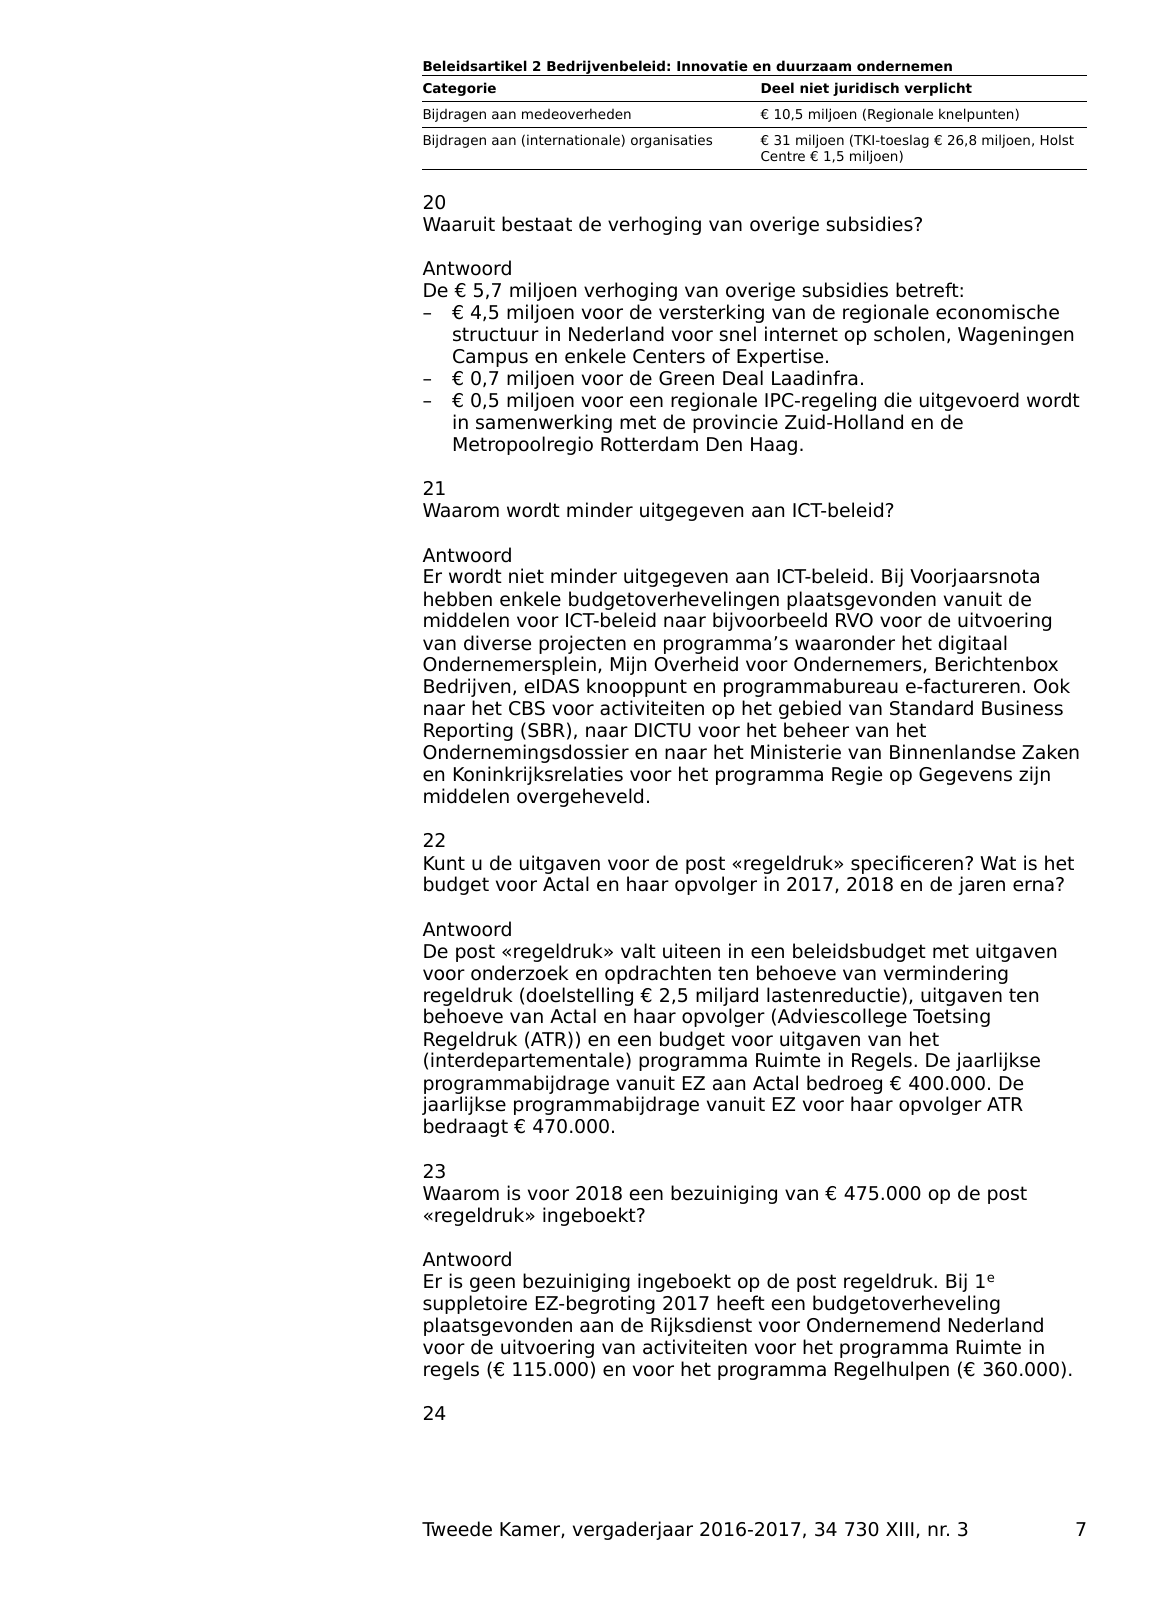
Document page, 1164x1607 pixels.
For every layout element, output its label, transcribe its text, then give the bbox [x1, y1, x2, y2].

table_cell Bijdragen aan medeoverheden [422, 102, 754, 127]
text Antwoord [422, 544, 1087, 566]
text Er wordt niet minder uitgegeven aan ICT-beleid. Bij Voorjaarsnota hebben enkele budgetoverhevelingen plaatsgevonden vanuit de middelen voor ICT-beleid naar bijvoorbeeld RVO voor de uitvoering van diverse projecten en programma’s waaronder het digitaal Ondernemersplein, Mijn Overheid voor Ondernemers, Berichtenbox Bedrijven, eIDAS knooppunt en programmabureau e-factureren. Ook naar het CBS voor activiteiten op het gebied van Standard Business Reporting (SBR), naar DICTU voor het beheer van het Ondernemingsdossier en naar het Ministerie van Binnenlandse Zaken en Koninkrijksrelaties voor het programma Regie op Gegevens zijn middelen overgeheveld. [422, 566, 1087, 808]
text – € 0,5 miljoen voor een regionale IPC-regeling die uitgevoerd wordt in samenwerking met de provincie Zuid-Holland en de Metropoolregio Rotterdam Den Haag. [422, 390, 1087, 456]
text Antwoord [422, 1249, 1087, 1271]
table_cell Categorie [422, 76, 754, 101]
text Kunt u de uitgaven voor de post «regeldruk» specificeren? Wat is het budget voor Actal en haar opvolger in 2017, 2018 en de jaren erna? [422, 852, 1087, 896]
table_header Beleidsartikel 2 Bedrijvenbeleid: Innovatie en duurzaam ondernemen [422, 59, 1087, 75]
text Waarom wordt minder uitgegeven aan ICT-beleid? [422, 500, 1087, 522]
text 22 [422, 830, 1087, 852]
text – € 4,5 miljoen voor de versterking van de regionale economische structuur in Nederland voor snel internet op scholen, Wageningen Campus en enkele Centers of Expertise. [422, 302, 1087, 368]
text Er is geen bezuiniging ingeboekt op de post regeldruk. Bij 1e suppletoire EZ-begroting 2017 heeft een budgetoverheveling plaatsgevonden aan de Rijksdienst voor Ondernemend Nederland voor de uitvoering van activiteiten voor het programma Ruimte in regels (€ 115.000) en voor het programma Regelhulpen (€ 360.000). [422, 1271, 1087, 1381]
text 20 [422, 192, 1087, 214]
text De € 5,7 miljoen verhoging van overige subsidies betreft: [422, 280, 1087, 302]
text Waaruit bestaat de verhoging van overige subsidies? [422, 214, 1087, 236]
text 21 [422, 478, 1087, 500]
text 23 [422, 1161, 1087, 1182]
table_cell € 10,5 miljoen (Regionale knelpunten) [754, 102, 1087, 127]
text 24 [422, 1403, 1087, 1425]
table_cell Bijdragen aan (internationale) organisaties [422, 128, 754, 169]
table_cell Deel niet juridisch verplicht [754, 76, 1087, 101]
text Waarom is voor 2018 een bezuiniging van € 475.000 op de post «regeldruk» ingeboekt? [422, 1182, 1087, 1226]
text Antwoord [422, 258, 1087, 280]
text – € 0,7 miljoen voor de Green Deal Laadinfra. [422, 368, 1087, 390]
text De post «regeldruk» valt uiteen in een beleidsbudget met uitgaven voor onderzoek en opdrachten ten behoeve van vermindering regeldruk (doelstelling € 2,5 miljard lastenreductie), uitgaven ten behoeve van Actal en haar opvolger (Adviescollege Toetsing Regeldruk (ATR)) en een budget voor uitgaven van het (interdepartementale) programma Ruimte in Regels. De jaarlijkse programmabijdrage vanuit EZ aan Actal bedroeg € 400.000. De jaarlijkse programmabijdrage vanuit EZ voor haar opvolger ATR bedraagt € 470.000. [422, 941, 1087, 1138]
text Antwoord [422, 918, 1087, 941]
table_cell € 31 miljoen (TKI-toeslag € 26,8 miljoen, Holst Centre € 1,5 miljoen) [754, 128, 1087, 169]
